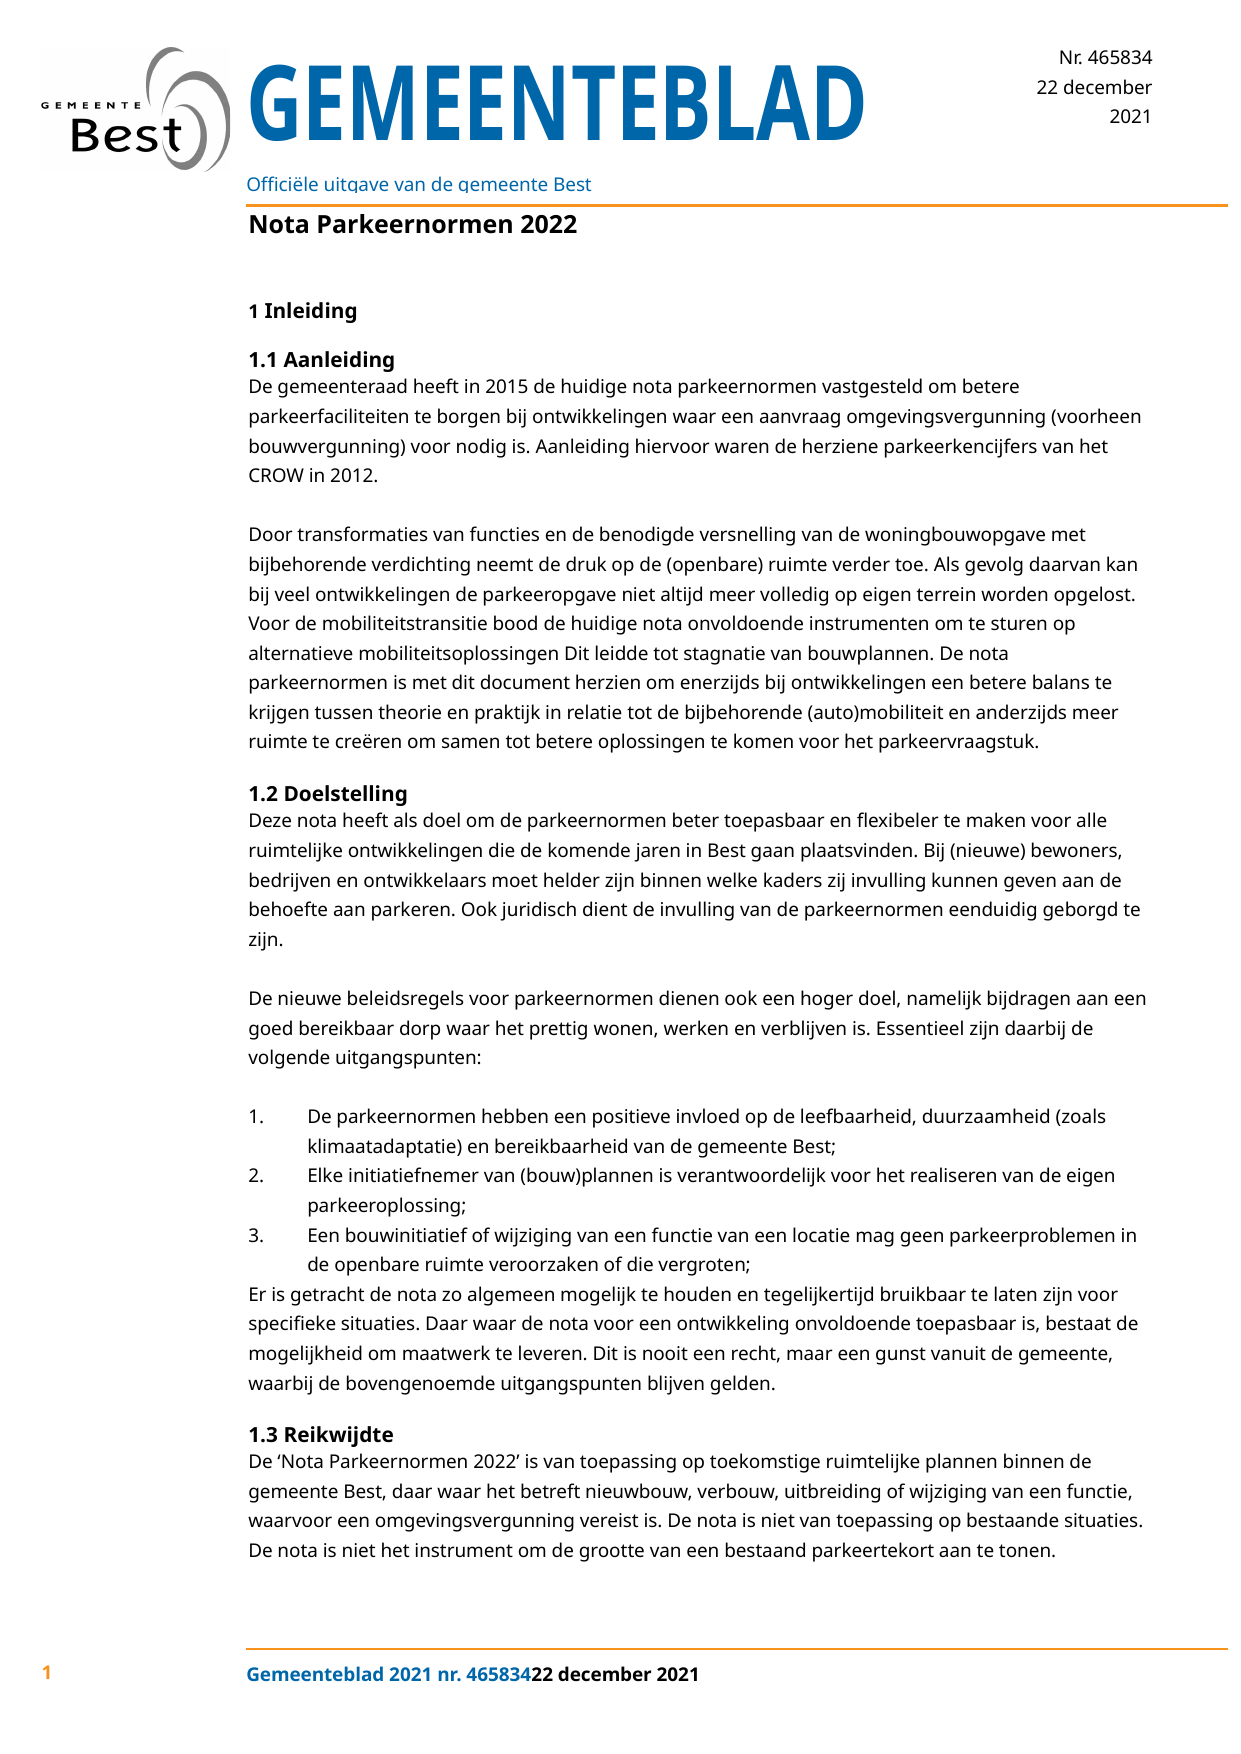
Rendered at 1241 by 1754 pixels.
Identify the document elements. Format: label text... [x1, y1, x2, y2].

text Deze nota heeft als doel om de parkeernormen beter toepasbaar en flexibeler te maken voor alle ruimtelijke ontwikkelingen die de komende jaren in Best gaan plaatsvinden. Bij (nieuwe) bewoners, bedrijven en ontwikkelaars moet helder zijn binnen welke kaders zij invulling kunnen geven aan de behoefte aan parkeren. Ook juridisch dient de invulling van de parkeernormen eenduidig geborgd te zijn. [248, 808, 1152, 952]
list De parkeernormen hebben een positieve invloed op de leefbaarheid, duurzaamheid (zoals klimaatadaptatie) en bereikbaarheid van de gemeente Best; [248, 1103, 1152, 1159]
text 1 Inleiding [248, 296, 1152, 324]
text De ‘Nota Parkeernormen 2022’ is van toepassing op toekomstige ruimtelijke plannen binnen de gemeente Best, daar waar het betreft nieuwbouw, verbouw, uitbreiding of wijziging van een functie, waarvoor een omgevingsvergunning vereist is. De nota is niet van toepassing op bestaande situaties. De nota is niet het instrument om de grootte van een bestaand parkeertekort aan te tonen. [248, 1448, 1152, 1563]
text Door transformaties van functies en de benodigde versnelling van de woningbouwopgave met bijbehorende verdichting neemt de druk op de (openbare) ruimte verder toe. Als gevolg daarvan kan bij veel ontwikkelingen de parkeeropgave niet altijd meer volledig op eigen terrein worden opgelost. Voor de mobiliteitstransitie bood de huidige nota onvoldoende instrumenten om te sturen op alternatieve mobiliteitsoplossingen Dit leidde tot stagnatie van bouwplannen. De nota parkeernormen is met dit document herzien om enerzijds bij ontwikkelingen een betere balans te krijgen tussen theorie en praktijk in relatie tot de bijbehorende (auto)mobiliteit en anderzijds meer ruimte te creëren om samen tot betere oplossingen te komen voor het parkeervraagstuk. [248, 522, 1152, 754]
text 1.3 Reikwijdte [248, 1420, 1152, 1448]
text De gemeenteraad heeft in 2015 de huidige nota parkeernormen vastgesteld om betere parkeerfaciliteiten te borgen bij ontwikkelingen waar een aanvraag omgevingsvergunning (voorheen bouwvergunning) voor nodig is. Aanleiding hiervoor waren de herziene parkeerkencijfers van het CROW in 2012. [248, 374, 1152, 488]
text De nieuwe beleidsregels voor parkeernormen dienen ook een hoger doel, namelijk bijdragen aan een goed bereikbaar dorp waar het prettig wonen, werken en verblijven is. Essentieel zijn daarbij de volgende uitgangspunten: [248, 985, 1152, 1070]
text Er is getracht de nota zo algemeen mogelijk te houden en tegelijkertijd bruikbaar te laten zijn voor specifieke situaties. Daar waar de nota voor een ontwikkeling onvoldoende toepasbaar is, bestaat de mogelijkheid om maatwerk te leveren. Dit is nooit een recht, maar een gunst vanuit de gemeente, waarbij de bovengenoemde uitgangspunten blijven gelden. [248, 1281, 1152, 1395]
list Elke initiatiefnemer van (bouw)plannen is verantwoordelijk voor het realiseren van de eigen parkeeroplossing; [248, 1163, 1152, 1218]
text 1.2 Doelstelling [248, 779, 1152, 808]
picture [41, 47, 231, 172]
list Een bouwinitiatief of wijziging van een functie van een locatie mag geen parkeerproblemen in de openbare ruimte veroorzaken of die vergroten; [248, 1222, 1152, 1277]
text Nota Parkeernormen 2022 [248, 207, 1152, 241]
text 1.1 Aanleiding [248, 345, 1152, 374]
